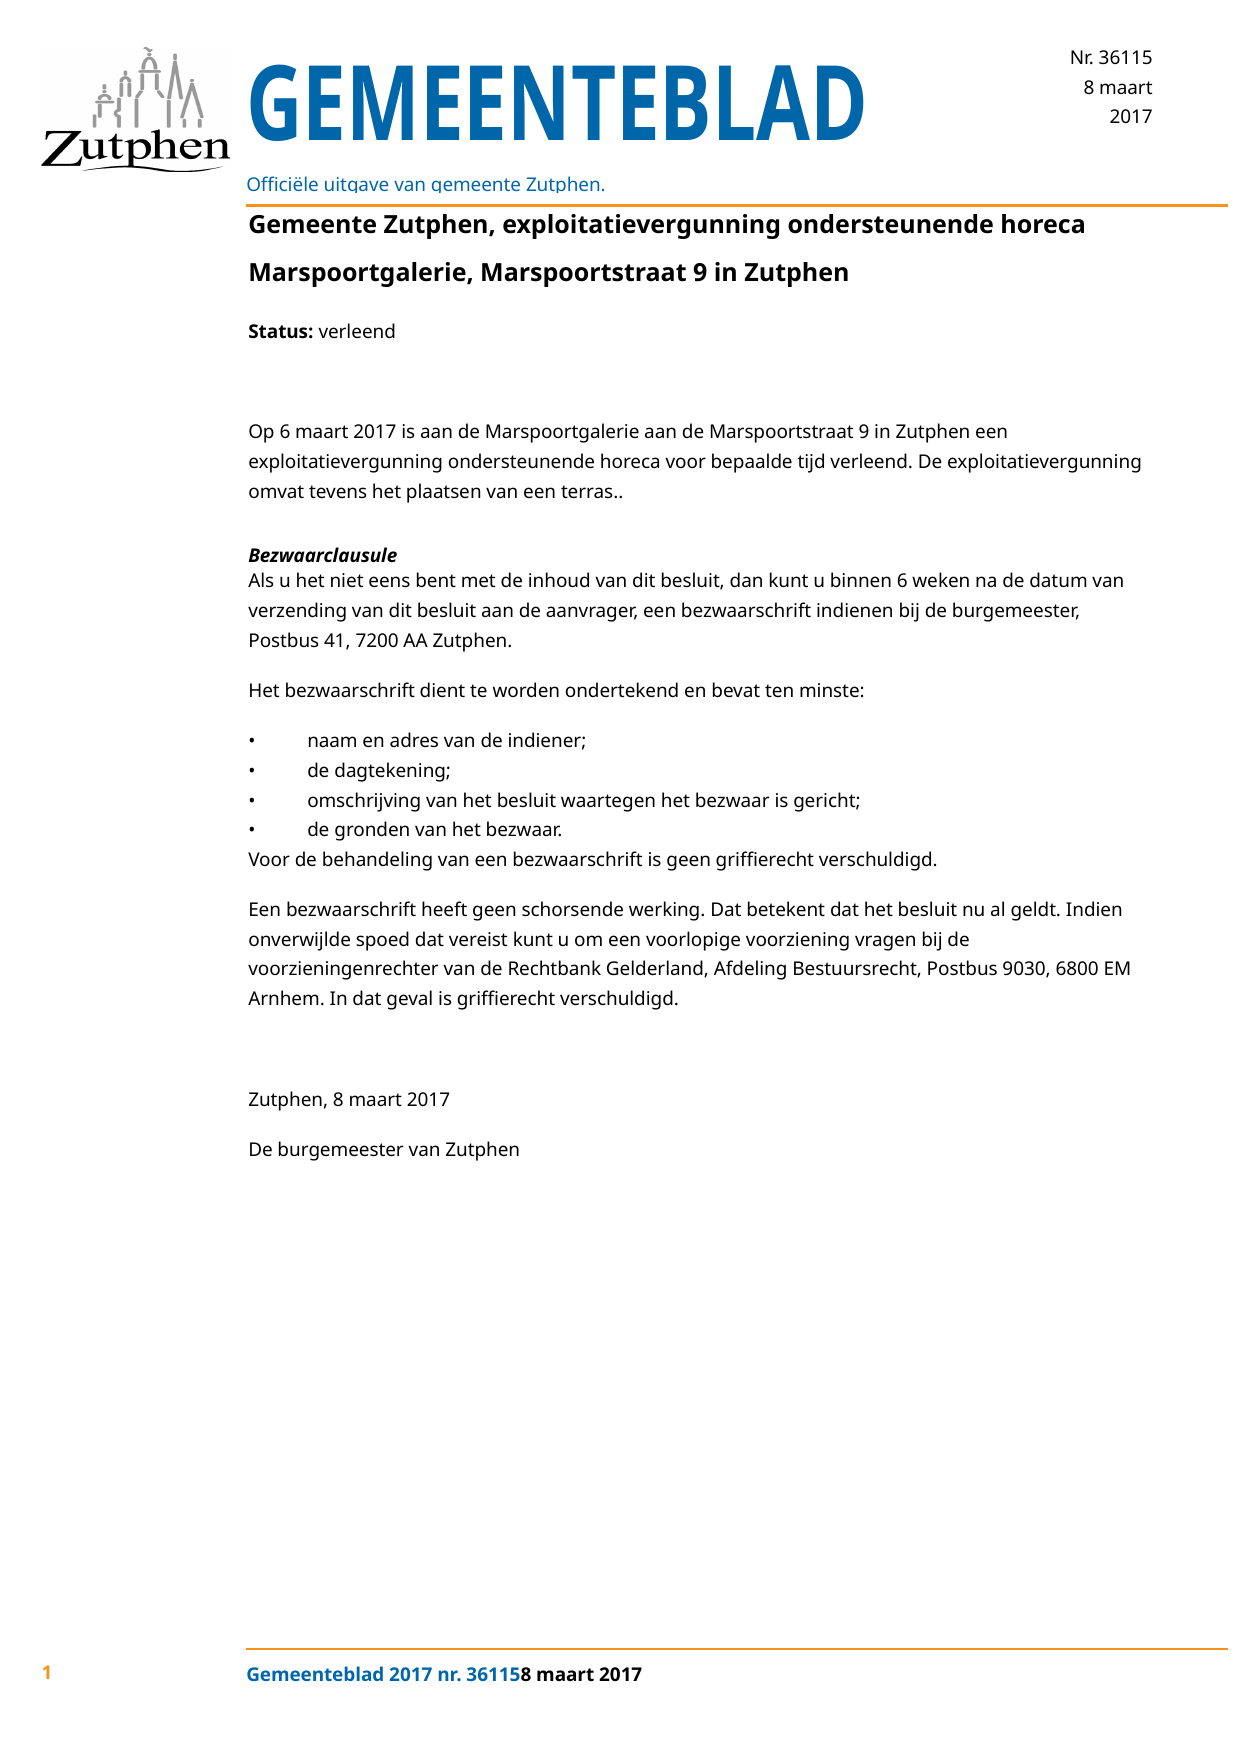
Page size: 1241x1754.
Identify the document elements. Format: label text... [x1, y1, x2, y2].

text Zutphen, 8 maart 2017 [248, 1086, 1152, 1112]
text Op 6 maart 2017 is aan de Marspoortgalerie aan de Marspoortstraat 9 in Zutphen een exploitatievergunning ondersteunende horeca voor bepaalde tijd verleend. De exploitatievergunning omvat tevens het plaatsen van een terras.. [248, 419, 1152, 504]
text Een bezwaarschrift heeft geen schorsende werking. Dat betekent dat het besluit nu al geldt. Indien onverwijlde spoed dat vereist kunt u om een voorlopige voorziening vragen bij de voorzieningenrechter van de Rechtbank Gelderland, Afdeling Bestuursrecht, Postbus 9030, 6800 EM Arnhem. In dat geval is griffierecht verschuldigd. [248, 896, 1152, 1011]
text Het bezwaarschrift dient te worden ondertekend en bevat ten minste: [248, 677, 1152, 703]
text Als u het niet eens bent met de inhoud van dit besluit, dan kunt u binnen 6 weken na de datum van verzending van dit besluit aan de aanvrager, een bezwaarschrift indienen bij de burgemeester, Postbus 41, 7200 AA Zutphen. [248, 568, 1152, 652]
text Gemeente Zutphen, exploitatievergunning ondersteunende horeca Marspoortgalerie, Marspoortstraat 9 in Zutphen [248, 207, 1152, 288]
text Voor de behandeling van een bezwaarschrift is geen griffierecht verschuldigd. [248, 846, 1152, 872]
picture [41, 47, 231, 172]
list omschrijving van het besluit waartegen het bezwaar is gericht; [248, 787, 1152, 812]
list de dagtekening; [248, 757, 1152, 783]
list de gronden van het bezwaar. [248, 816, 1152, 842]
list naam en adres van de indiener; [248, 728, 1152, 753]
text Bezwaarclausule [248, 542, 1152, 568]
text De burgemeester van Zutphen [248, 1136, 1152, 1162]
text Status: verleend [248, 318, 1152, 344]
